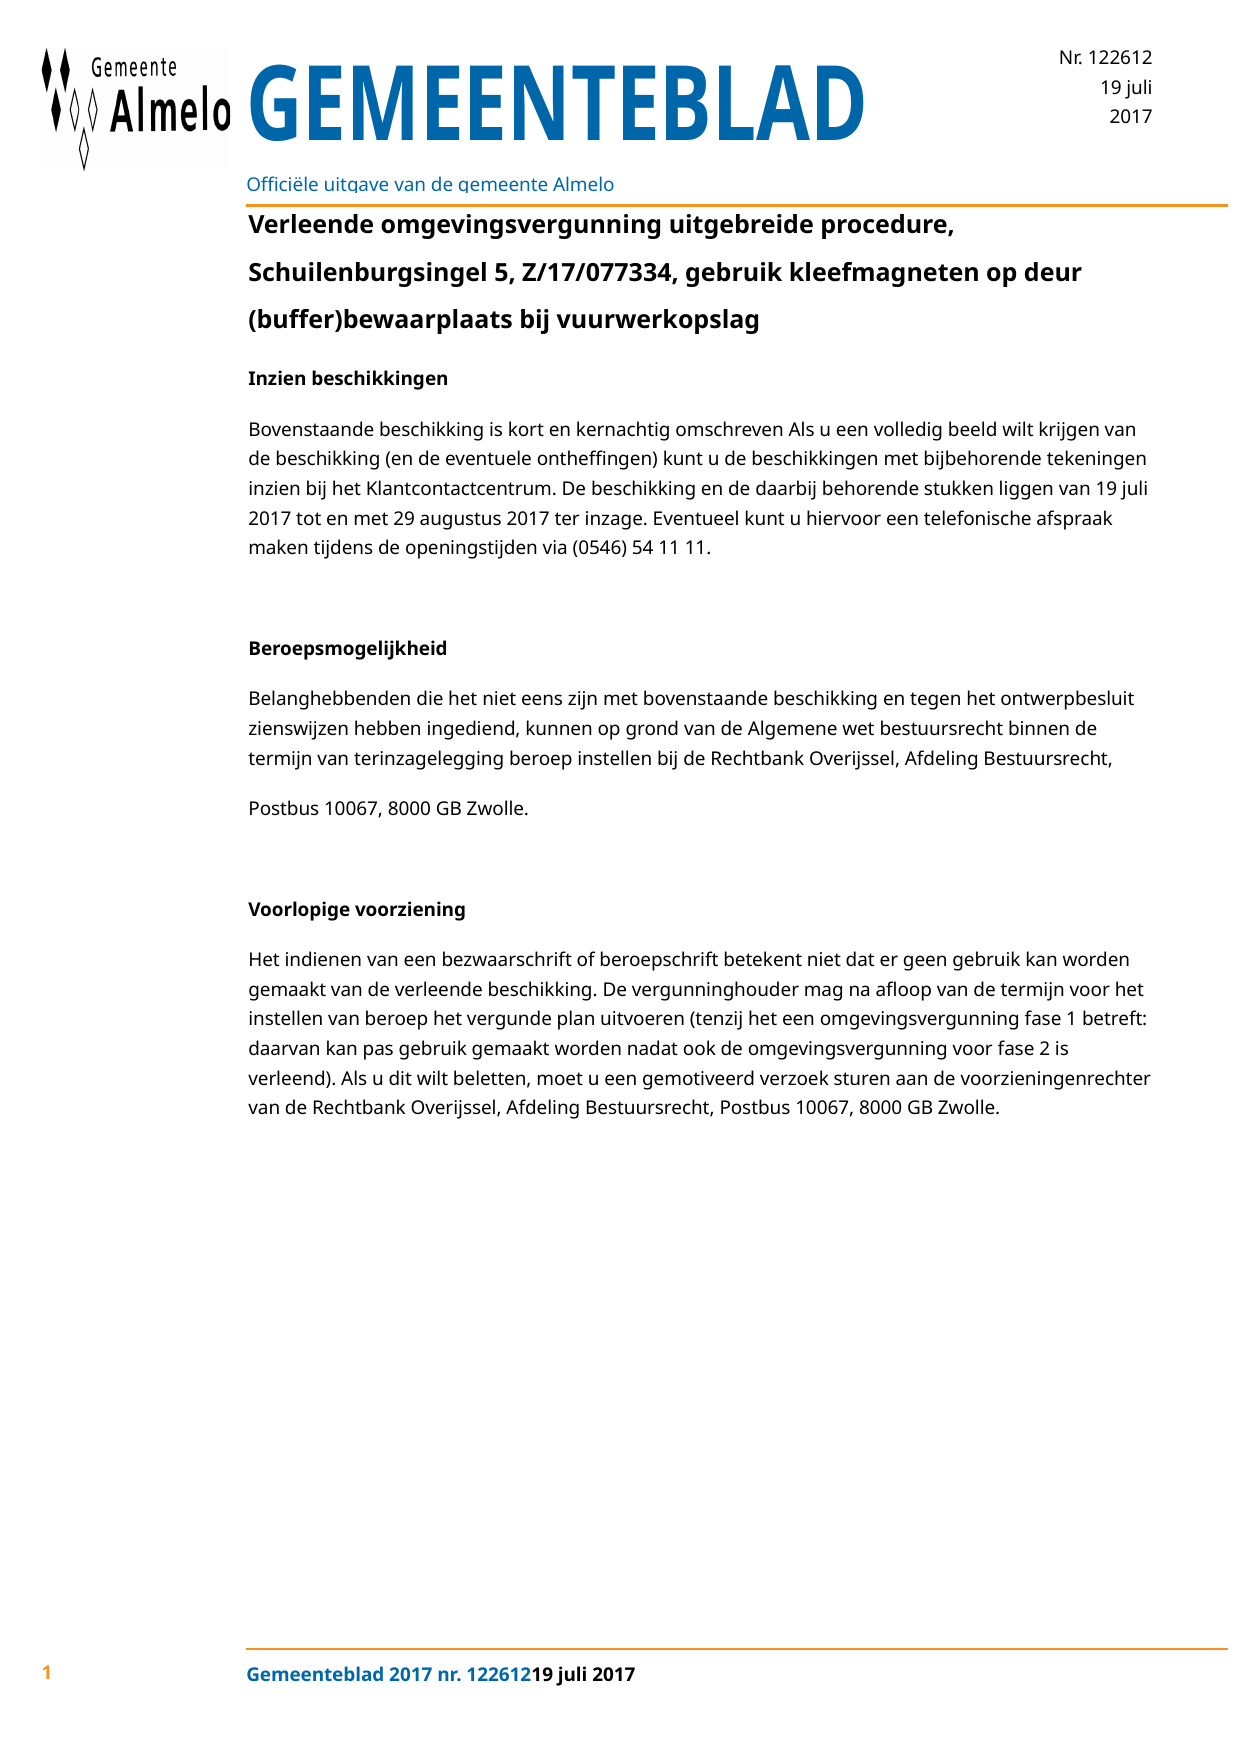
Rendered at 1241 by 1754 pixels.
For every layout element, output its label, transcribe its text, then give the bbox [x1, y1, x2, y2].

text Voorlopige voorziening [248, 896, 1152, 922]
text Het indienen van een bezwaarschrift of beroepschrift betekent niet dat er geen gebruik kan worden gemaakt van de verleende beschikking. De vergunninghouder mag na afloop van de termijn voor het instellen van beroep het vergunde plan uitvoeren (tenzij het een omgevingsvergunning fase 1 betreft: daarvan kan pas gebruik gemaakt worden nadat ook de omgevingsvergunning voor fase 2 is verleend). Als u dit wilt beletten, moet u een gemotiveerd verzoek sturen aan de voorzieningenrechter van de Rechtbank Overijssel, Afdeling Bestuursrecht, Postbus 10067, 8000 GB Zwolle. [248, 946, 1152, 1120]
text Beroepsmogelijkheid [248, 635, 1152, 661]
picture [41, 47, 231, 172]
text Inzien beschikkingen [248, 366, 1152, 391]
text Belanghebbenden die het niet eens zijn met bovenstaande beschikking en tegen het ontwerpbesluit zienswijzen hebben ingediend, kunnen op grond van de Algemene wet bestuursrecht binnen de termijn van terinzagelegging beroep instellen bij de Rechtbank Overijssel, Afdeling Bestuursrecht, [248, 686, 1152, 770]
text Postbus 10067, 8000 GB Zwolle. [248, 795, 1152, 821]
text Bovenstaande beschikking is kort en kernachtig omschreven Als u een volledig beeld wilt krijgen van de beschikking (en de eventuele ontheffingen) kunt u de beschikkingen met bijbehorende tekeningen inzien bij het Klantcontactcentrum. De beschikking en de daarbij behorende stukken liggen van 19 juli 2017 tot en met 29 augustus 2017 ter inzage. Eventueel kunt u hiervoor een telefonische afspraak maken tijdens de openingstijden via (0546) 54 11 11. [248, 416, 1152, 560]
text Verleende omgevingsvergunning uitgebreide procedure, Schuilenburgsingel 5, Z/17/077334, gebruik kleefmagneten op deur (buffer)bewaarplaats bij vuurwerkopslag [248, 207, 1152, 336]
